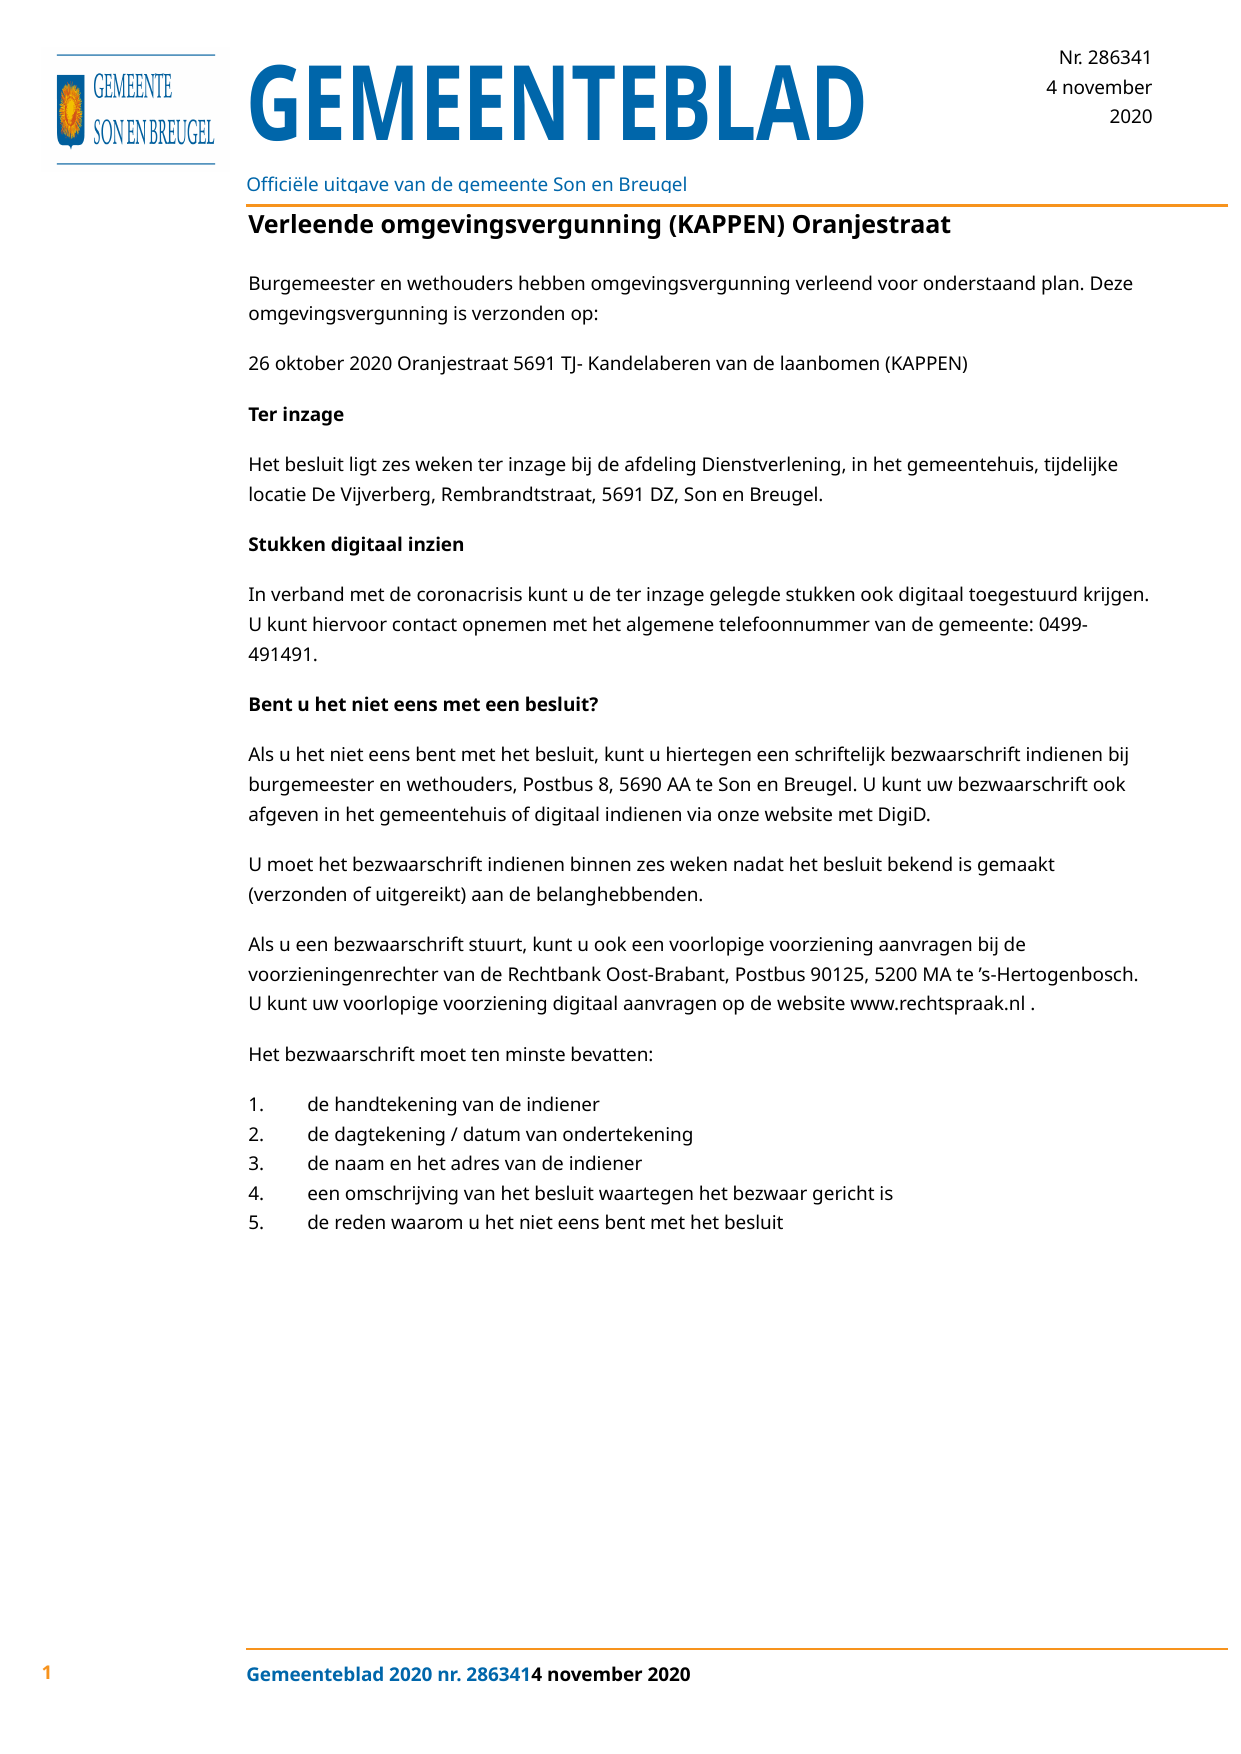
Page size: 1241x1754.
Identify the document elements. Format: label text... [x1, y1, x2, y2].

text U moet het bezwaarschrift indienen binnen zes weken nadat het besluit bekend is gemaakt (verzonden of uitgereikt) aan de belanghebbenden. [248, 851, 1152, 906]
text Het besluit ligt zes weken ter inzage bij de afdeling Dienstverlening, in het gemeentehuis, tijdelijke locatie De Vijverberg, Rembrandtstraat, 5691 DZ, Son en Breugel. [248, 451, 1152, 506]
text Burgemeester en wethouders hebben omgevingsvergunning verleend voor onderstaand plan. Deze omgevingsvergunning is verzonden op: [248, 270, 1152, 326]
list de handtekening van de indiener [248, 1091, 1152, 1117]
text Ter inzage [248, 401, 1152, 426]
list de dagtekening / datum van ondertekening [248, 1121, 1152, 1146]
list de reden waarom u het niet eens bent met het besluit [248, 1209, 1152, 1235]
text Bent u het niet eens met een besluit? [248, 691, 1152, 717]
picture [41, 47, 231, 172]
text Het bezwaarschrift moet ten minste bevatten: [248, 1041, 1152, 1066]
text Als u het niet eens bent met het besluit, kunt u hiertegen een schriftelijk bezwaarschrift indienen bij burgemeester en wethouders, Postbus 8, 5690 AA te Son en Breugel. U kunt uw bezwaarschrift ook afgeven in het gemeentehuis of digitaal indienen via onze website met DigiD. [248, 742, 1152, 826]
text In verband met de coronacrisis kunt u de ter inzage gelegde stukken ook digitaal toegestuurd krijgen. U kunt hiervoor contact opnemen met het algemene telefoonnummer van de gemeente: 0499-491491. [248, 582, 1152, 666]
text 26 oktober 2020 Oranjestraat 5691 TJ- Kandelaberen van de laanbomen (KAPPEN) [248, 350, 1152, 376]
list een omschrijving van het besluit waartegen het bezwaar gericht is [248, 1180, 1152, 1206]
text Verleende omgevingsvergunning (KAPPEN) Oranjestraat [248, 207, 1152, 241]
list de naam en het adres van de indiener [248, 1150, 1152, 1176]
text Stukken digitaal inzien [248, 531, 1152, 557]
text Als u een bezwaarschrift stuurt, kunt u ook een voorlopige voorziening aanvragen bij de voorzieningenrechter van de Rechtbank Oost-Brabant, Postbus 90125, 5200 MA te ’s-Hertogenbosch. U kunt uw voorlopige voorziening digitaal aanvragen op de website www.rechtspraak.nl . [248, 931, 1152, 1016]
